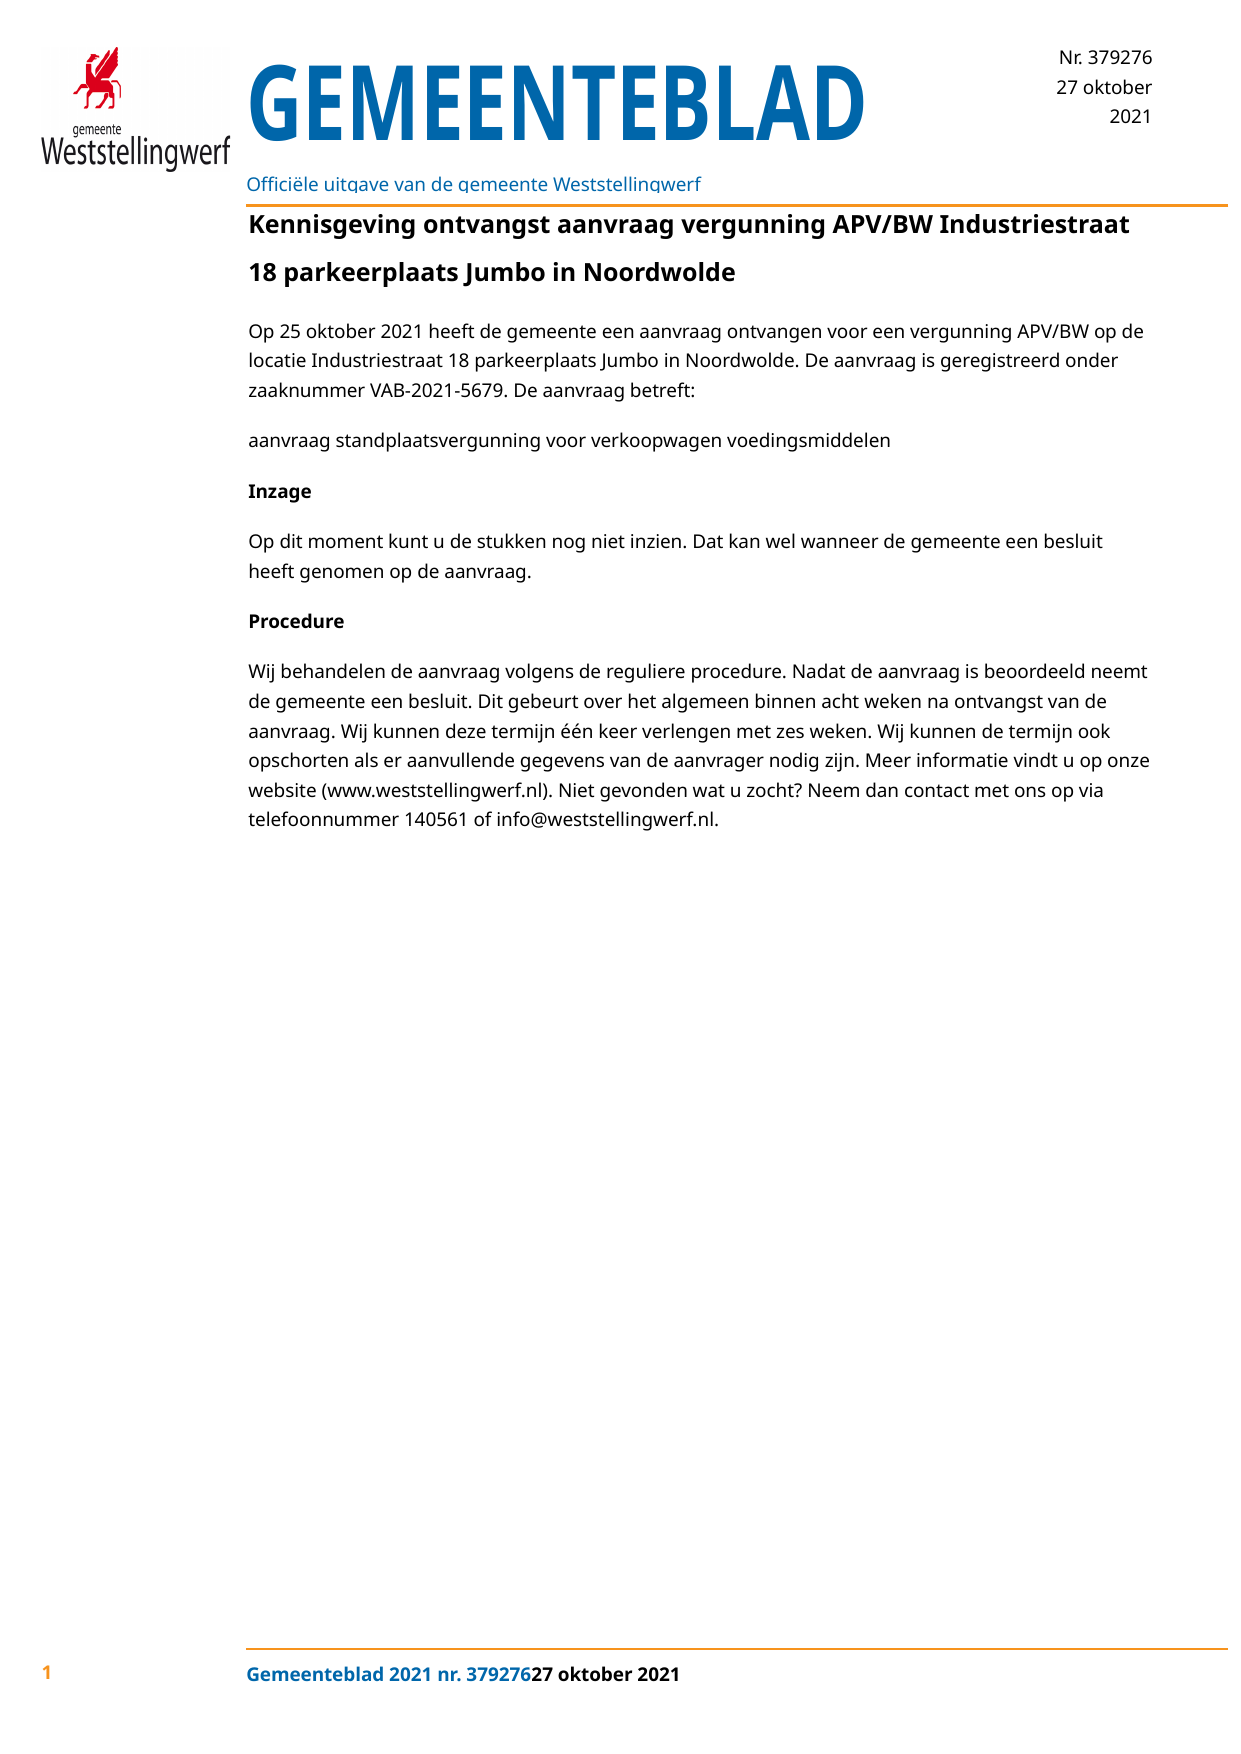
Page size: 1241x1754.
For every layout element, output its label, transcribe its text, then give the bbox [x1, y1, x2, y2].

text Op dit moment kunt u de stukken nog niet inzien. Dat kan wel wanneer de gemeente een besluit heeft genomen op de aanvraag. [248, 528, 1152, 584]
text aanvraag standplaatsvergunning voor verkoopwagen voedingsmiddelen [248, 427, 1152, 453]
text Op 25 oktober 2021 heeft de gemeente een aanvraag ontvangen voor een vergunning APV/BW op de locatie Industriestraat 18 parkeerplaats Jumbo in Noordwolde. De aanvraag is geregistreerd onder zaaknummer VAB-2021-5679. De aanvraag betreft: [248, 318, 1152, 403]
text Wij behandelen de aanvraag volgens de reguliere procedure. Nadat de aanvraag is beoordeeld neemt de gemeente een besluit. Dit gebeurt over het algemeen binnen acht weken na ontvangst van de aanvraag. Wij kunnen deze termijn één keer verlengen met zes weken. Wij kunnen de termijn ook opschorten als er aanvullende gegevens van de aanvrager nodig zijn. Meer informatie vindt u op onze website (www.weststellingwerf.nl). Niet gevonden wat u zocht? Neem dan contact met ons op via telefoonnummer 140561 of info@weststellingwerf.nl. [248, 659, 1152, 832]
text Kennisgeving ontvangst aanvraag vergunning APV/BW Industriestraat 18 parkeerplaats Jumbo in Noordwolde [248, 207, 1152, 288]
picture [41, 47, 231, 172]
text Inzage [248, 478, 1152, 504]
text Procedure [248, 608, 1152, 634]
